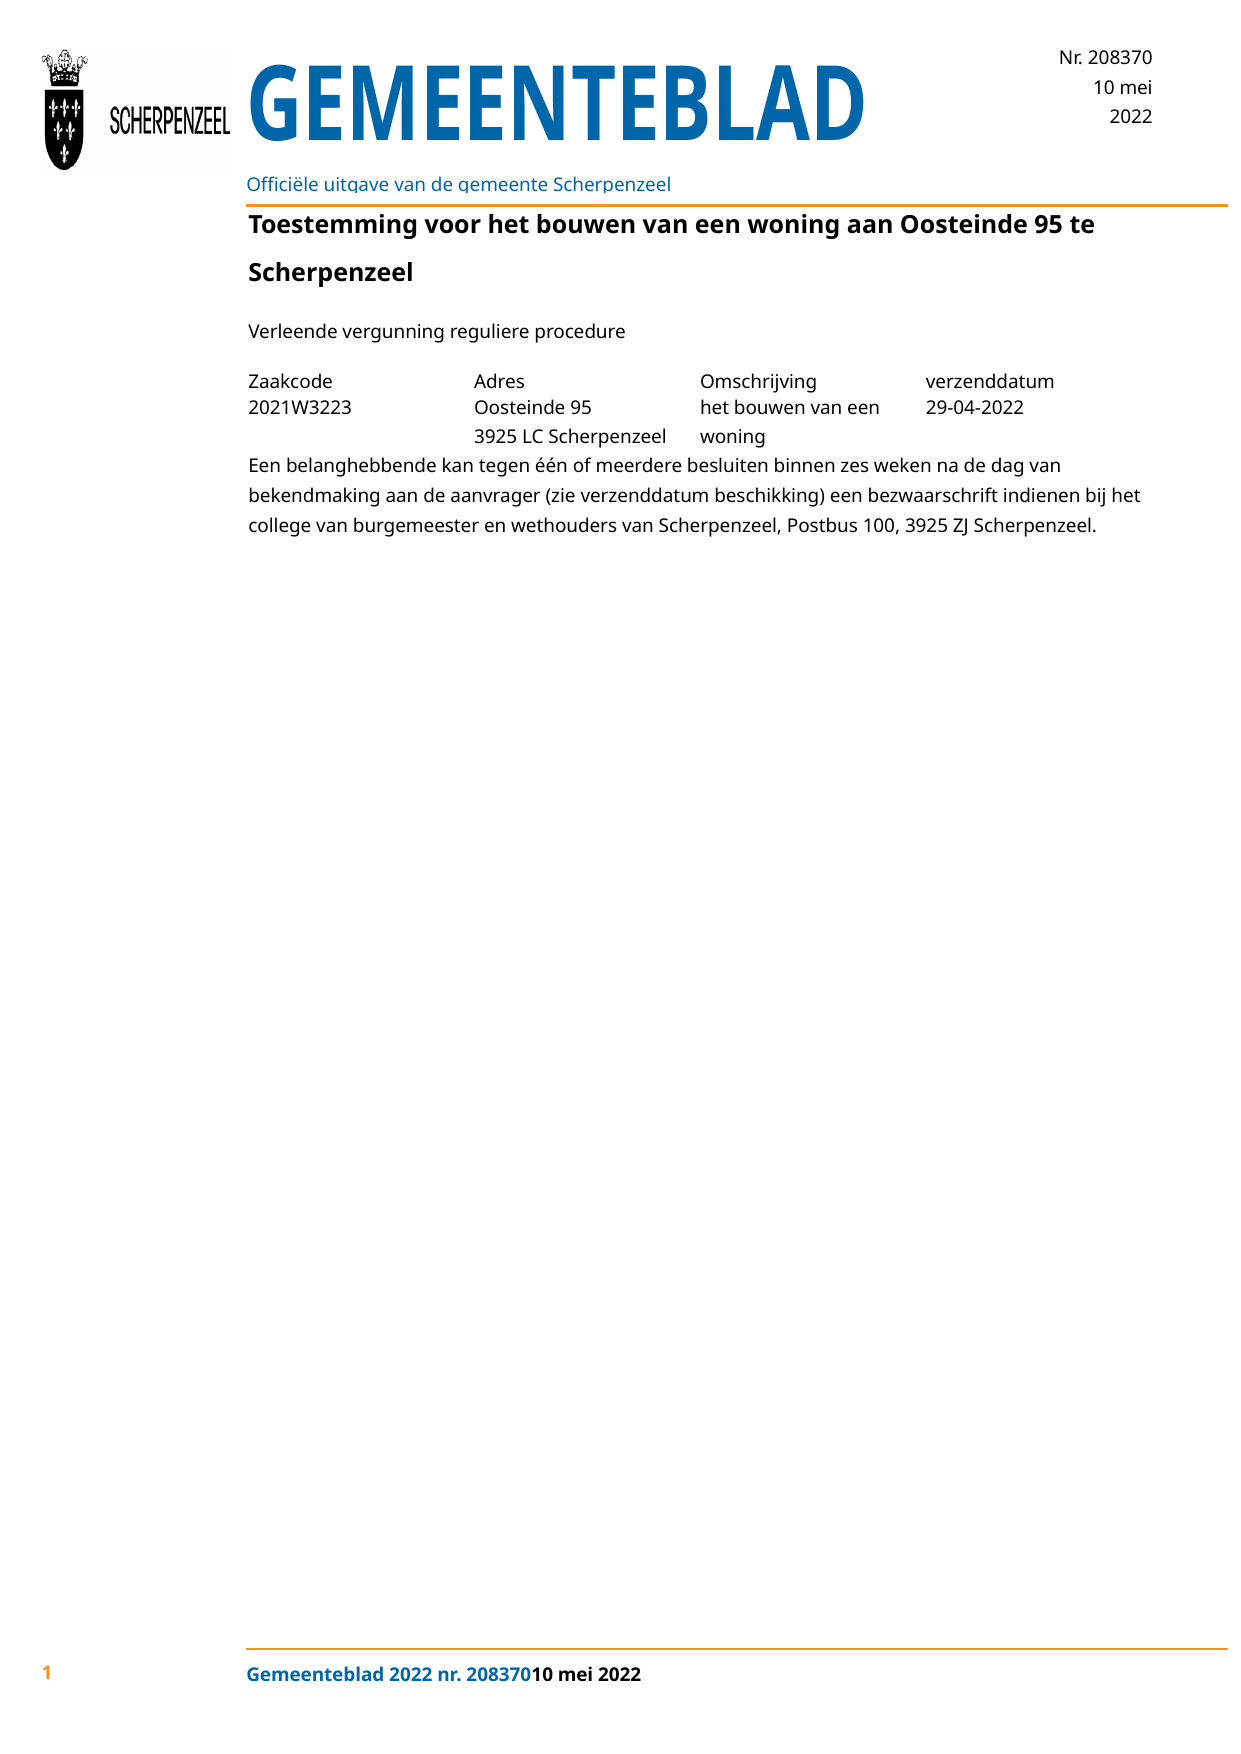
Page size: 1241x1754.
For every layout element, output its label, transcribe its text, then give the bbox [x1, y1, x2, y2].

table_cell Oosteinde 95 3925 LC Scherpenzeel [474, 394, 700, 449]
table_header verzenddatum [926, 369, 1152, 394]
text Toestemming voor het bouwen van een woning aan Oosteinde 95 te Scherpenzeel [248, 207, 1152, 288]
table_header Zaakcode [248, 369, 474, 394]
table_header Omschrijving [700, 369, 926, 394]
table_header Adres [474, 369, 700, 394]
text Een belanghebbende kan tegen één of meerdere besluiten binnen zes weken na de dag van bekendmaking aan de aanvrager (zie verzenddatum beschikking) een bezwaarschrift indienen bij het college van burgemeester en wethouders van Scherpenzeel, Postbus 100, 3925 ZJ Scherpenzeel. [248, 453, 1152, 538]
table_cell 29-04-2022 [926, 394, 1152, 449]
text Verleende vergunning reguliere procedure [248, 318, 1152, 344]
picture [41, 47, 231, 172]
table_cell het bouwen van een woning [700, 394, 926, 449]
table_cell 2021W3223 [248, 394, 474, 449]
